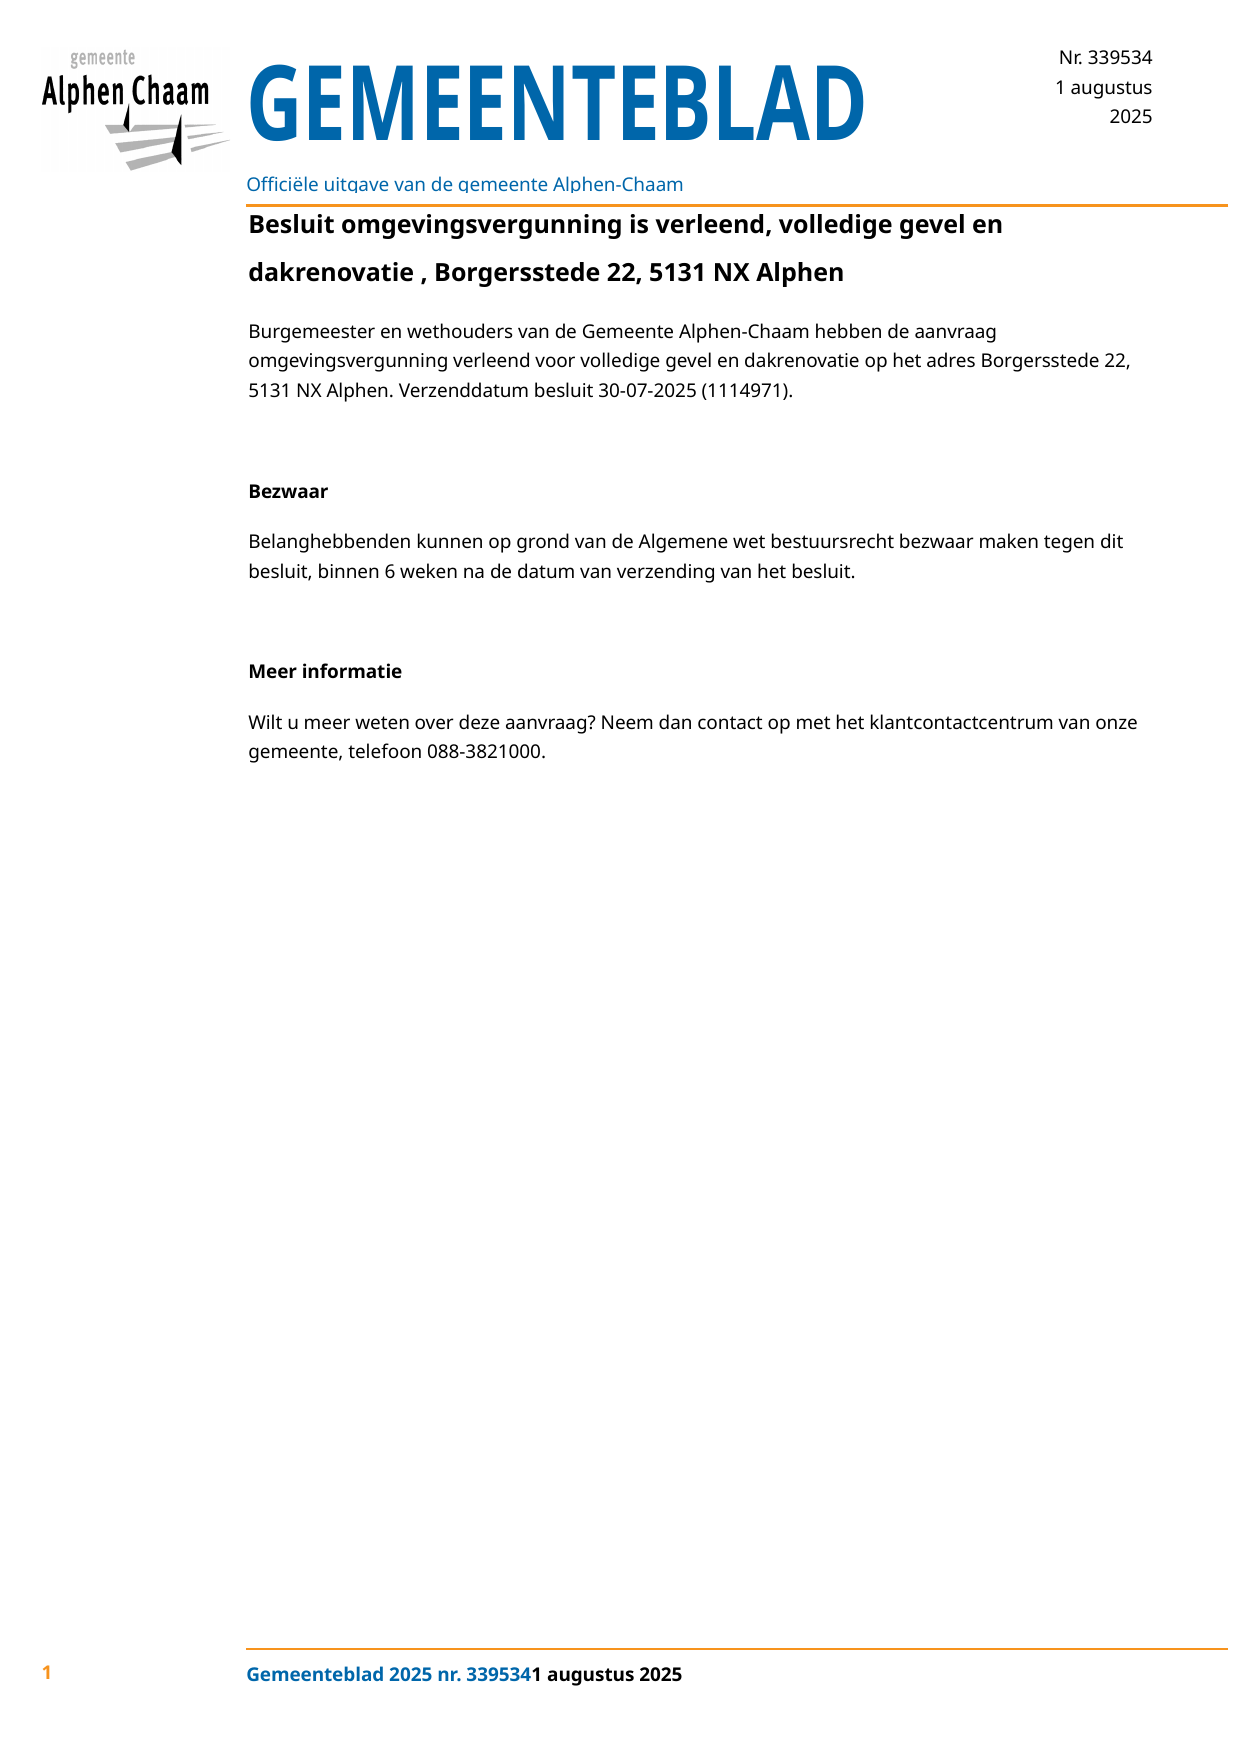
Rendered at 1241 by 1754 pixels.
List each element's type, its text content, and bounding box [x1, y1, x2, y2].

text Burgemeester en wethouders van de Gemeente Alphen-Chaam hebben de aanvraag omgevingsvergunning verleend voor volledige gevel en dakrenovatie op het adres Borgersstede 22, 5131 NX Alphen. Verzenddatum besluit 30-07-2025 (1114971). [248, 318, 1152, 403]
text Bezwaar [248, 478, 1152, 504]
text Belanghebbenden kunnen op grond van de Algemene wet bestuursrecht bezwaar maken tegen dit besluit, binnen 6 weken na de datum van verzending van het besluit. [248, 528, 1152, 584]
picture [41, 47, 231, 172]
text Wilt u meer weten over deze aanvraag? Neem dan contact op met het klantcontactcentrum van onze gemeente, telefoon 088-3821000. [248, 709, 1152, 764]
text Besluit omgevingsvergunning is verleend, volledige gevel en dakrenovatie , Borgersstede 22, 5131 NX Alphen [248, 207, 1152, 288]
text Meer informatie [248, 659, 1152, 684]
